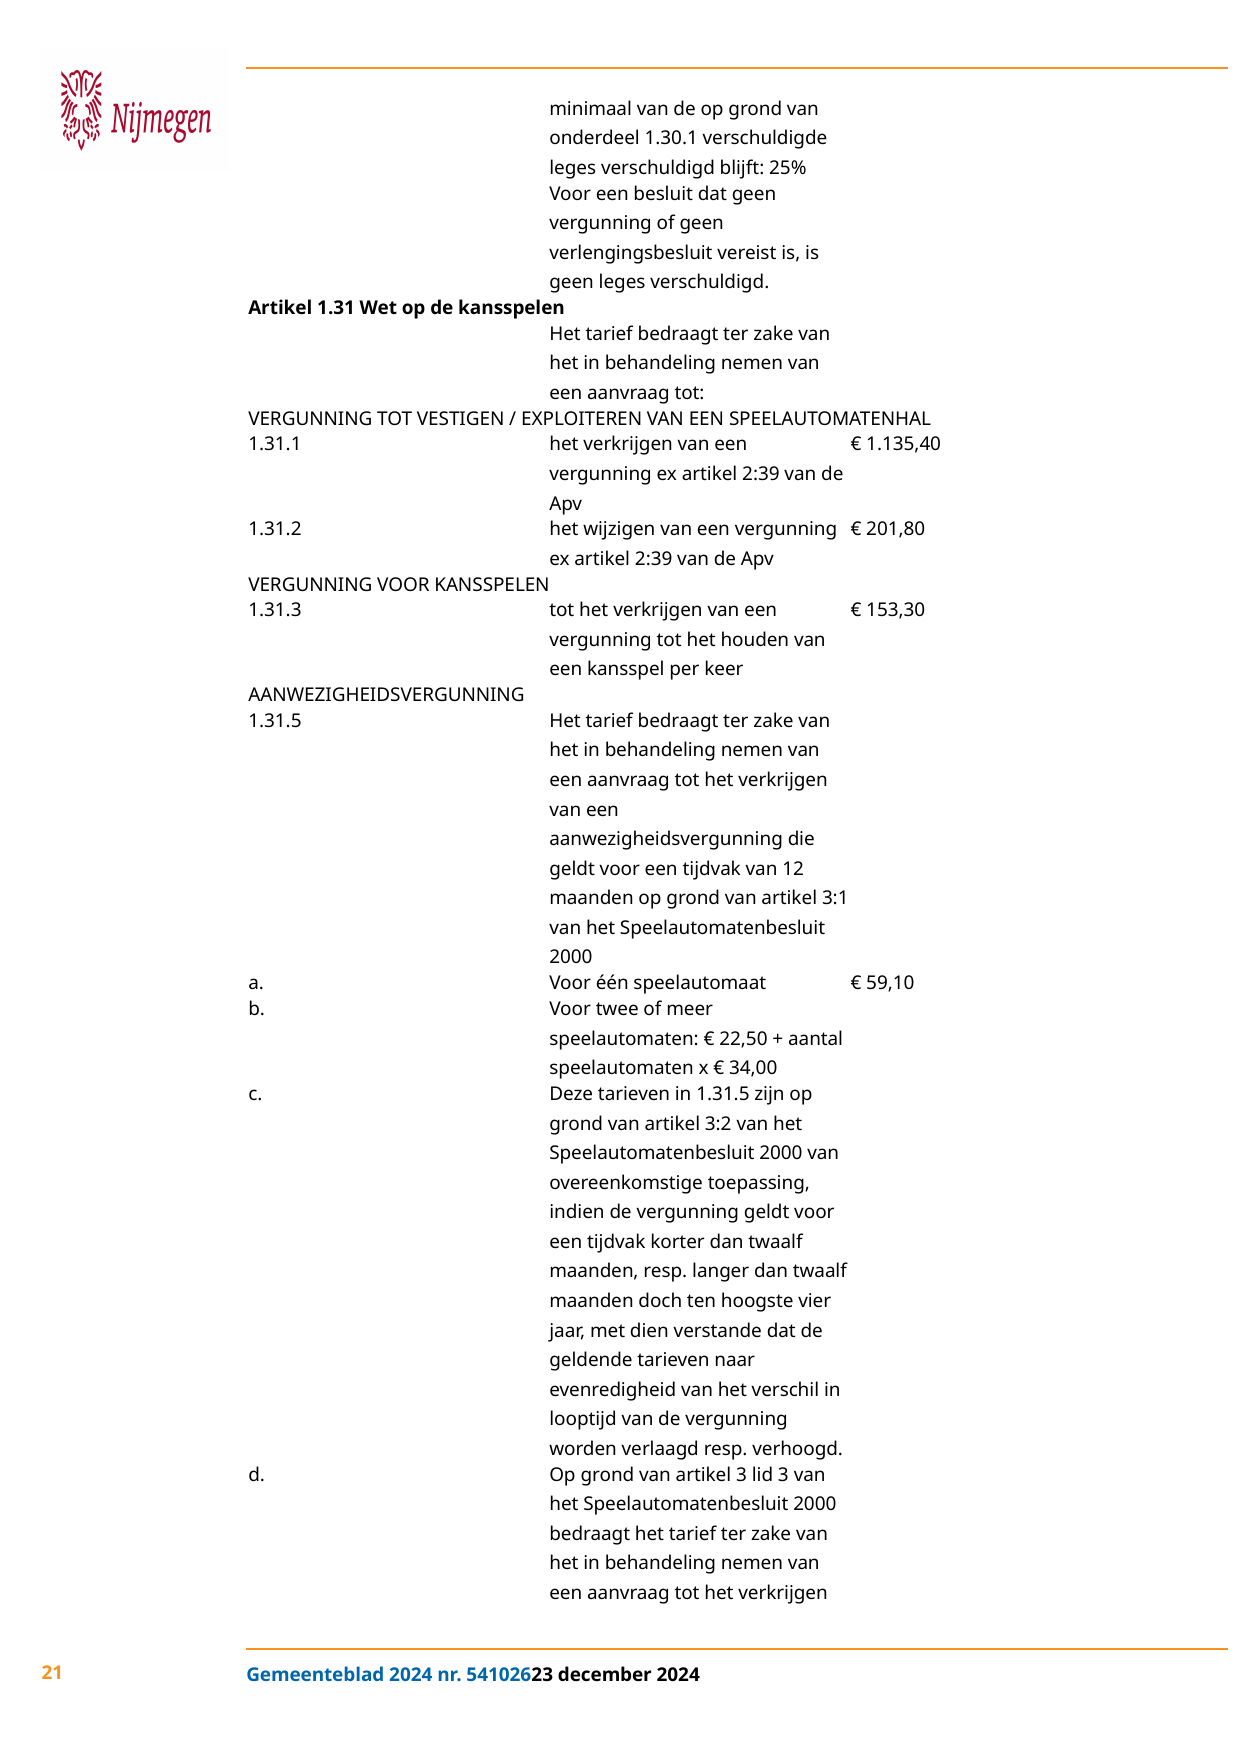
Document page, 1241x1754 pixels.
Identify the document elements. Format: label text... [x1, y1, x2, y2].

table_cell minimaal van de op grond van onderdeel 1.30.1 verschuldigde leges verschuldigd blijft: 25% [549, 95, 850, 180]
table_cell [248, 95, 549, 180]
table_cell Artikel 1.31 Wet op de kansspelen [248, 294, 1152, 320]
table_cell € 59,10 [850, 970, 1152, 995]
table_cell b. [248, 995, 549, 1080]
table_cell VERGUNNING TOT VESTIGEN / EXPLOITEREN VAN EEN SPEELAUTOMATENHAL [248, 405, 1152, 431]
table_cell € 153,30 [850, 596, 1152, 681]
table_cell c. [248, 1080, 549, 1461]
table_cell Voor een besluit dat geen vergunning of geen verlengingsbesluit vereist is, is geen leges verschuldigd. [549, 180, 850, 294]
table_cell Het tarief bedraagt ter zake van het in behandeling nemen van een aanvraag tot het verkrijgen van een aanwezigheidsvergunning die geldt voor een tijdvak van 12 maanden op grond van artikel 3:1 van het Speelautomatenbesluit 2000 [549, 707, 850, 969]
table_cell [850, 1080, 1152, 1461]
table_cell 1.31.3 [248, 596, 549, 681]
table_cell [850, 320, 1152, 405]
table_cell Het tarief bedraagt ter zake van het in behandeling nemen van een aanvraag tot: [549, 320, 850, 405]
table_cell AANWEZIGHEIDSVERGUNNING [248, 681, 1152, 707]
table_cell Op grond van artikel 3 lid 3 van het Speelautomatenbesluit 2000 bedraagt het tarief ter zake van het in behandeling nemen van een aanvraag tot het verkrijgen [549, 1461, 850, 1605]
table_cell € 1.135,40 [850, 431, 1152, 515]
table_cell het verkrijgen van een vergunning ex artikel 2:39 van de Apv [549, 431, 850, 515]
table_cell [850, 95, 1152, 180]
table_cell Voor één speelautomaat [549, 970, 850, 995]
table_cell [850, 995, 1152, 1080]
table_cell tot het verkrijgen van een vergunning tot het houden van een kansspel per keer [549, 596, 850, 681]
table_cell VERGUNNING VOOR KANSSPELEN [248, 571, 1152, 596]
table_cell a. [248, 970, 549, 995]
table_cell [248, 320, 549, 405]
table_cell d. [248, 1461, 549, 1605]
table_cell € 201,80 [850, 515, 1152, 571]
table_cell 1.31.5 [248, 707, 549, 969]
picture [41, 47, 231, 172]
table_cell 1.31.1 [248, 431, 549, 515]
table_cell Deze tarieven in 1.31.5 zijn op grond van artikel 3:2 van het Speelautomatenbesluit 2000 van overeenkomstige toepassing, indien de vergunning geldt voor een tijdvak korter dan twaalf maanden, resp. langer dan twaalf maanden doch ten hoogste vier jaar, met dien verstande dat de geldende tarieven naar evenredigheid van het verschil in looptijd van de vergunning worden verlaagd resp. verhoogd. [549, 1080, 850, 1461]
table_cell [850, 707, 1152, 969]
table_cell [850, 180, 1152, 294]
table_cell [850, 1461, 1152, 1605]
table_cell Voor twee of meer speelautomaten: € 22,50 + aantal speelautomaten x € 34,00 [549, 995, 850, 1080]
table_cell het wijzigen van een vergunning ex artikel 2:39 van de Apv [549, 515, 850, 571]
table_cell [248, 180, 549, 294]
table_cell 1.31.2 [248, 515, 549, 571]
